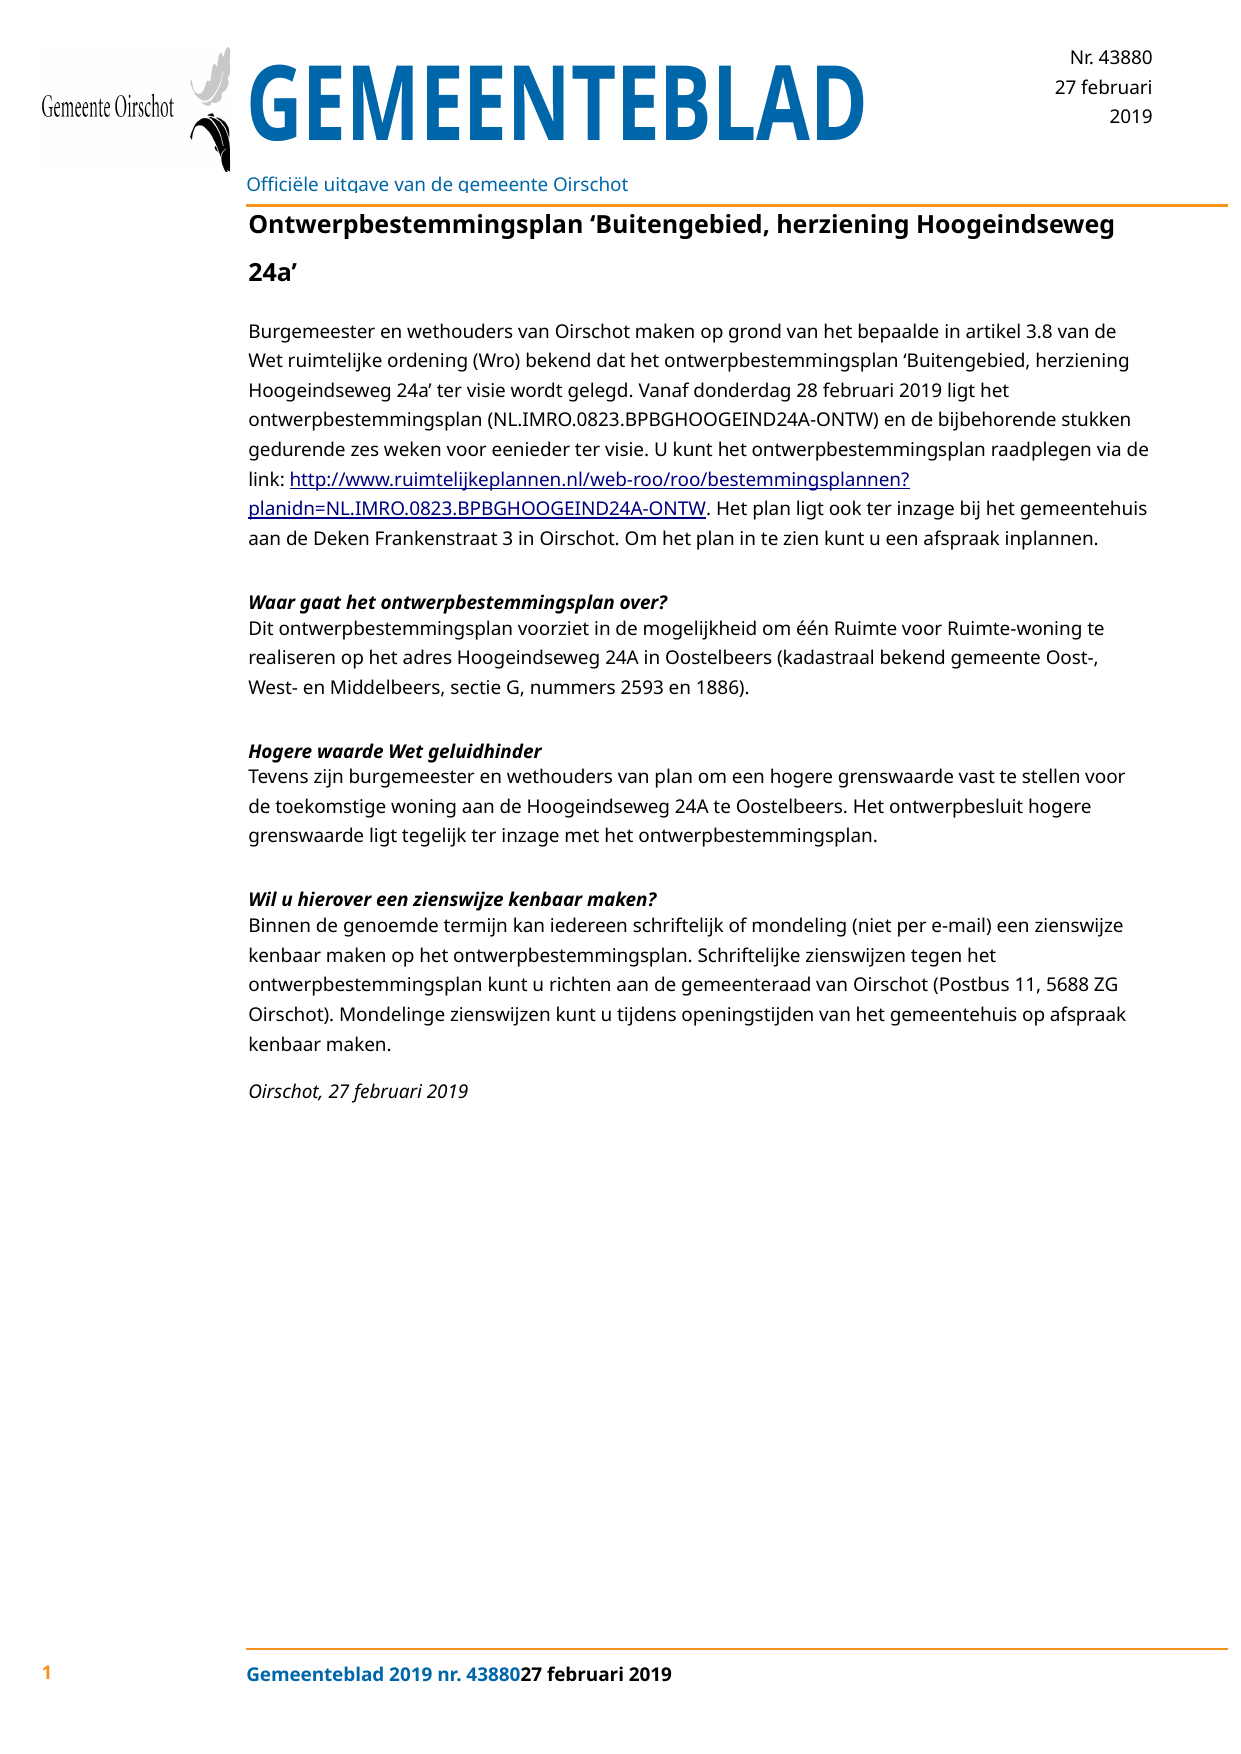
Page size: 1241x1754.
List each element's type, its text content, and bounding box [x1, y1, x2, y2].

text Ontwerpbestemmingsplan ‘Buitengebied, herziening Hoogeindseweg 24a’ [248, 207, 1152, 288]
picture [41, 47, 231, 172]
text Binnen de genoemde termijn kan iedereen schriftelijk of mondeling (niet per e-mail) een zienswijze kenbaar maken op het ontwerpbestemmingsplan. Schriftelijke zienswijzen tegen het ontwerpbestemmingsplan kunt u richten aan de gemeenteraad van Oirschot (Postbus 11, 5688 ZG Oirschot). Mondelinge zienswijzen kunt u tijdens openingstijden van het gemeentehuis op afspraak kenbaar maken. [248, 912, 1152, 1056]
text Tevens zijn burgemeester en wethouders van plan om een hogere grenswaarde vast te stellen voor de toekomstige woning aan de Hoogeindseweg 24A te Oostelbeers. Het ontwerpbesluit hogere grenswaarde ligt tegelijk ter inzage met het ontwerpbestemmingsplan. [248, 763, 1152, 848]
text Burgemeester en wethouders van Oirschot maken op grond van het bepaalde in artikel 3.8 van de Wet ruimtelijke ordening (Wro) bekend dat het ontwerpbestemmingsplan ‘Buitengebied, herziening Hoogeindseweg 24a’ ter visie wordt gelegd. Vanaf donderdag 28 februari 2019 ligt het ontwerpbestemmingsplan (NL.IMRO.0823.BPBGHOOGEIND24A-ONTW) en de bijbehorende stukken gedurende zes weken voor eenieder ter visie. U kunt het ontwerpbestemmingsplan raadplegen via de link: http://www.ruimtelijkeplannen.nl/web-roo/roo/bestemmingsplannen?planidn=NL.IMRO.0823.BPBGHOOGEIND24A-ONTW. Het plan ligt ook ter inzage bij het gemeentehuis aan de Deken Frankenstraat 3 in Oirschot. Om het plan in te zien kunt u een afspraak inplannen. [248, 318, 1152, 551]
text Hogere waarde Wet geluidhinder [248, 738, 1152, 763]
text Oirschot, 27 februari 2019 [248, 1078, 1152, 1104]
text Dit ontwerpbestemmingsplan voorziet in de mogelijkheid om één Ruimte voor Ruimte-woning te realiseren op het adres Hoogeindseweg 24A in Oostelbeers (kadastraal bekend gemeente Oost-, West- en Middelbeers, sectie G, nummers 2593 en 1886). [248, 615, 1152, 699]
text Waar gaat het ontwerpbestemmingsplan over? [248, 589, 1152, 615]
text Wil u hierover een zienswijze kenbaar maken? [248, 887, 1152, 912]
